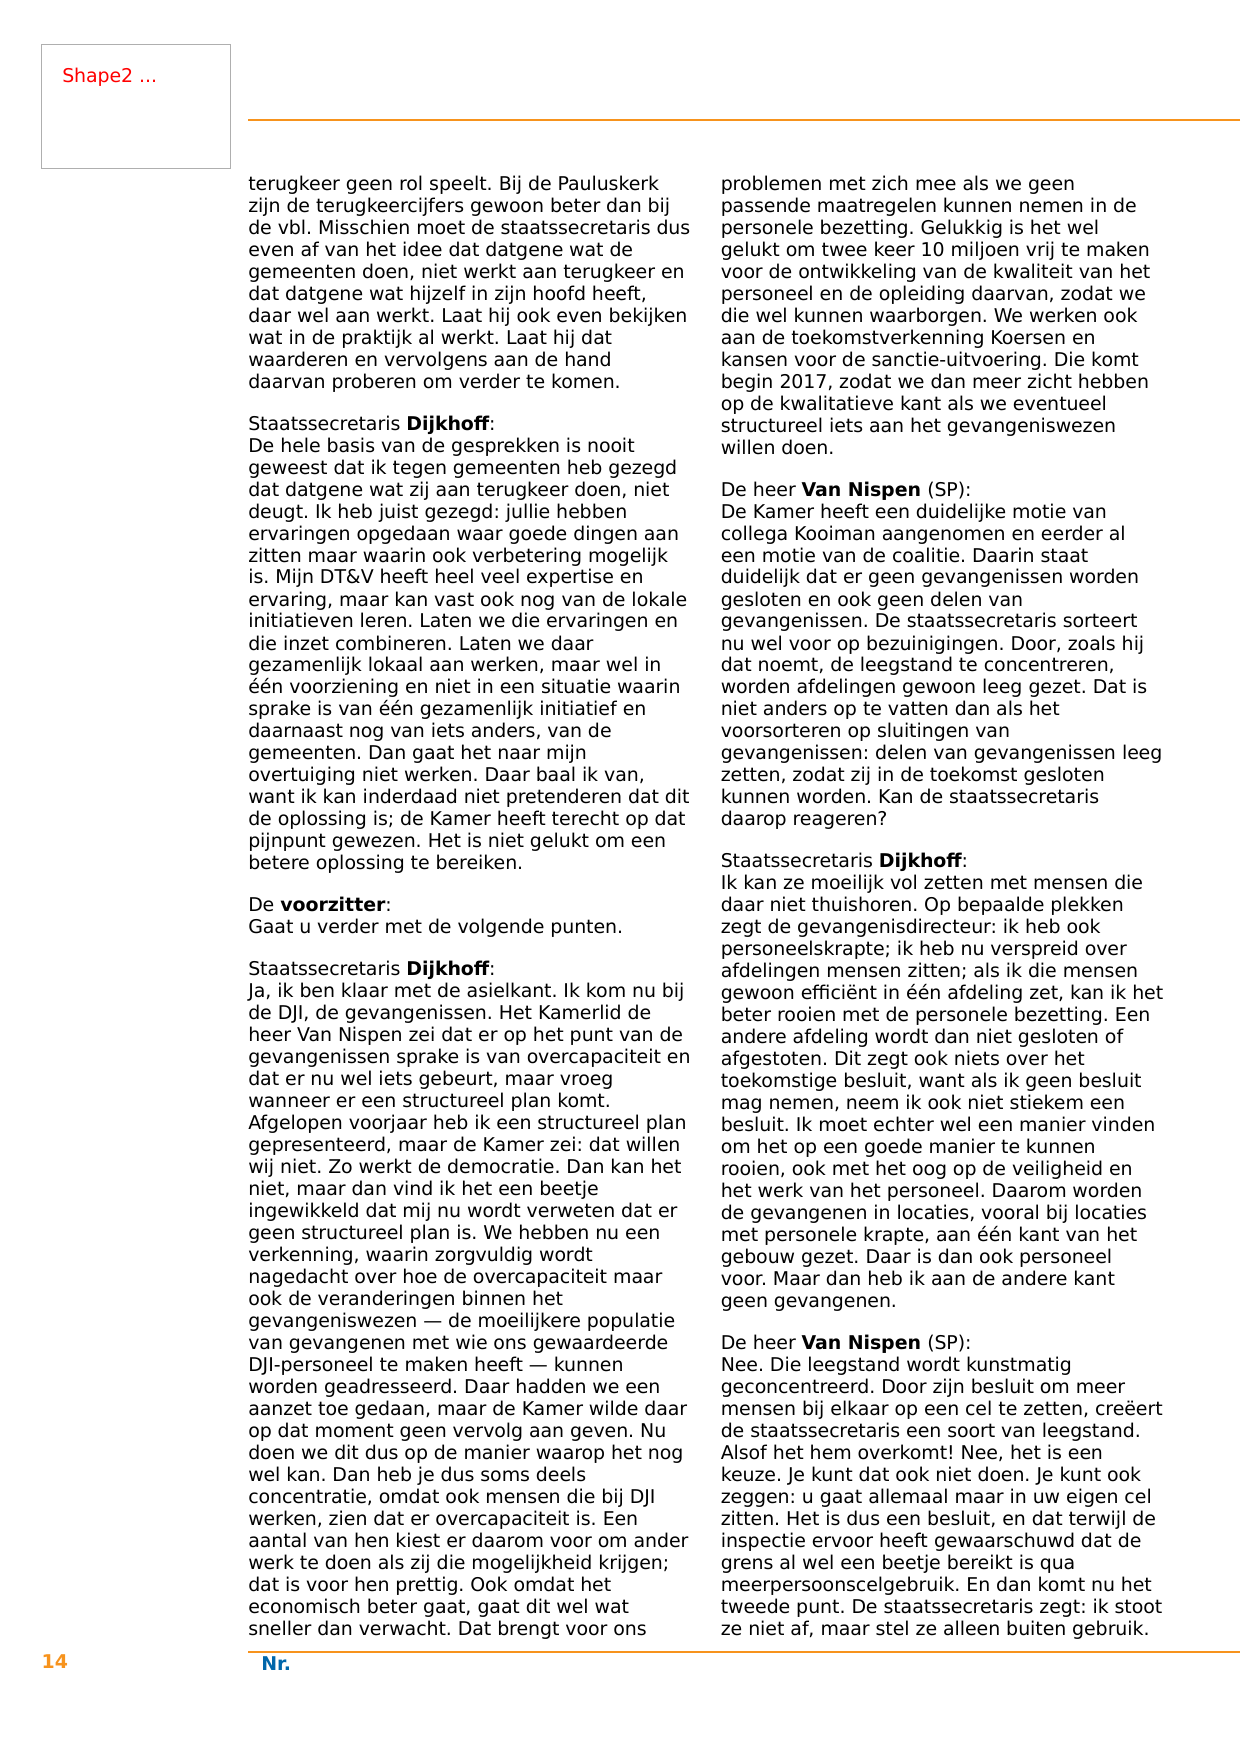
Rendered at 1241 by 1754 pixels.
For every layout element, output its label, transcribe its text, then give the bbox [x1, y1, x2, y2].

text Staatssecretaris Dijkhoff: [248, 958, 691, 980]
text De heer Van Nispen (SP): [721, 478, 1163, 501]
text De voorzitter: [248, 894, 691, 916]
text De hele basis van de gesprekken is nooit geweest dat ik tegen gemeenten heb gezegd dat datgene wat zij aan terugkeer doen, niet deugt. Ik heb juist gezegd: jullie hebben ervaringen opgedaan waar goede dingen aan zitten maar waarin ook verbetering mogelijk is. Mijn DT&V heeft heel veel expertise en ervaring, maar kan vast ook nog van de lokale initiatieven leren. Laten we die ervaringen en die inzet combineren. Laten we daar gezamenlijk lokaal aan werken, maar wel in één voorziening en niet in een situatie waarin sprake is van één gezamenlijk initiatief en daarnaast nog van iets anders, van de gemeenten. Dan gaat het naar mijn overtuiging niet werken. Daar baal ik van, want ik kan inderdaad niet pretenderen dat dit de oplossing is; de Kamer heeft terecht op dat pijnpunt gewezen. Het is niet gelukt om een betere oplossing te bereiken. [248, 434, 691, 874]
text problemen met zich mee als we geen passende maatregelen kunnen nemen in de personele bezetting. Gelukkig is het wel gelukt om twee keer 10 miljoen vrij te maken voor de ontwikkeling van de kwaliteit van het personeel en de opleiding daarvan, zodat we die wel kunnen waarborgen. We werken ook aan de toekomstverkenning Koersen en kansen voor de sanctie-uitvoering. Die komt begin 2017, zodat we dan meer zicht hebben op de kwalitatieve kant als we eventueel structureel iets aan het gevangeniswezen willen doen. [721, 173, 1163, 458]
text Gaat u verder met de volgende punten. [248, 916, 691, 938]
text De heer Van Nispen (SP): [721, 1332, 1163, 1354]
text Staatssecretaris Dijkhoff: [248, 413, 691, 434]
text De Kamer heeft een duidelijke motie van collega Kooiman aangenomen en eerder al een motie van de coalitie. Daarin staat duidelijk dat er geen gevangenissen worden gesloten en ook geen delen van gevangenissen. De staatssecretaris sorteert nu wel voor op bezuinigingen. Door, zoals hij dat noemt, de leegstand te concentreren, worden afdelingen gewoon leeg gezet. Dat is niet anders op te vatten dan als het voorsorteren op sluitingen van gevangenissen: delen van gevangenissen leeg zetten, zodat zij in de toekomst gesloten kunnen worden. Kan de staatssecretaris daarop reageren? [721, 501, 1163, 830]
text terugkeer geen rol speelt. Bij de Pauluskerk zijn de terugkeercijfers gewoon beter dan bij de vbl. Misschien moet de staatssecretaris dus even af van het idee dat datgene wat de gemeenten doen, niet werkt aan terugkeer en dat datgene wat hijzelf in zijn hoofd heeft, daar wel aan werkt. Laat hij ook even bekijken wat in de praktijk al werkt. Laat hij dat waarderen en vervolgens aan de hand daarvan proberen om verder te komen. [248, 173, 691, 393]
text Ik kan ze moeilijk vol zetten met mensen die daar niet thuishoren. Op bepaalde plekken zegt de gevangenisdirecteur: ik heb ook personeelskrapte; ik heb nu verspreid over afdelingen mensen zitten; als ik die mensen gewoon efficiënt in één afdeling zet, kan ik het beter rooien met de personele bezetting. Een andere afdeling wordt dan niet gesloten of afgestoten. Dit zegt ook niets over het toekomstige besluit, want als ik geen besluit mag nemen, neem ik ook niet stiekem een besluit. Ik moet echter wel een manier vinden om het op een goede manier te kunnen rooien, ook met het oog op de veiligheid en het werk van het personeel. Daarom worden de gevangenen in locaties, vooral bij locaties met personele krapte, aan één kant van het gebouw gezet. Daar is dan ook personeel voor. Maar dan heb ik aan de andere kant geen gevangenen. [721, 872, 1163, 1312]
text Staatssecretaris Dijkhoff: [721, 850, 1163, 872]
text Ja, ik ben klaar met de asielkant. Ik kom nu bij de DJI, de gevangenissen. Het Kamerlid de heer Van Nispen zei dat er op het punt van de gevangenissen sprake is van overcapaciteit en dat er nu wel iets gebeurt, maar vroeg wanneer er een structureel plan komt. Afgelopen voorjaar heb ik een structureel plan gepresenteerd, maar de Kamer zei: dat willen wij niet. Zo werkt de democratie. Dan kan het niet, maar dan vind ik het een beetje ingewikkeld dat mij nu wordt verweten dat er geen structureel plan is. We hebben nu een verkenning, waarin zorgvuldig wordt nagedacht over hoe de overcapaciteit maar ook de veranderingen binnen het gevangeniswezen — de moeilijkere populatie van gevangenen met wie ons gewaardeerde DJI-personeel te maken heeft — kunnen worden geadresseerd. Daar hadden we een aanzet toe gedaan, maar de Kamer wilde daar op dat moment geen vervolg aan geven. Nu doen we dit dus op de manier waarop het nog wel kan. Dan heb je dus soms deels concentratie, omdat ook mensen die bij DJI werken, zien dat er overcapaciteit is. Een aantal van hen kiest er daarom voor om ander werk te doen als zij die mogelijkheid krijgen; dat is voor hen prettig. Ook omdat het economisch beter gaat, gaat dit wel wat sneller dan verwacht. Dat brengt voor ons [248, 980, 691, 1639]
text Nee. Die leegstand wordt kunstmatig geconcentreerd. Door zijn besluit om meer mensen bij elkaar op een cel te zetten, creëert de staatssecretaris een soort van leegstand. Alsof het hem overkomt! Nee, het is een keuze. Je kunt dat ook niet doen. Je kunt ook zeggen: u gaat allemaal maar in uw eigen cel zitten. Het is dus een besluit, en dat terwijl de inspectie ervoor heeft gewaarschuwd dat de grens al wel een beetje bereikt is qua meerpersoonscelgebruik. En dan komt nu het tweede punt. De staatssecretaris zegt: ik stoot ze niet af, maar stel ze alleen buiten gebruik. [721, 1354, 1163, 1639]
